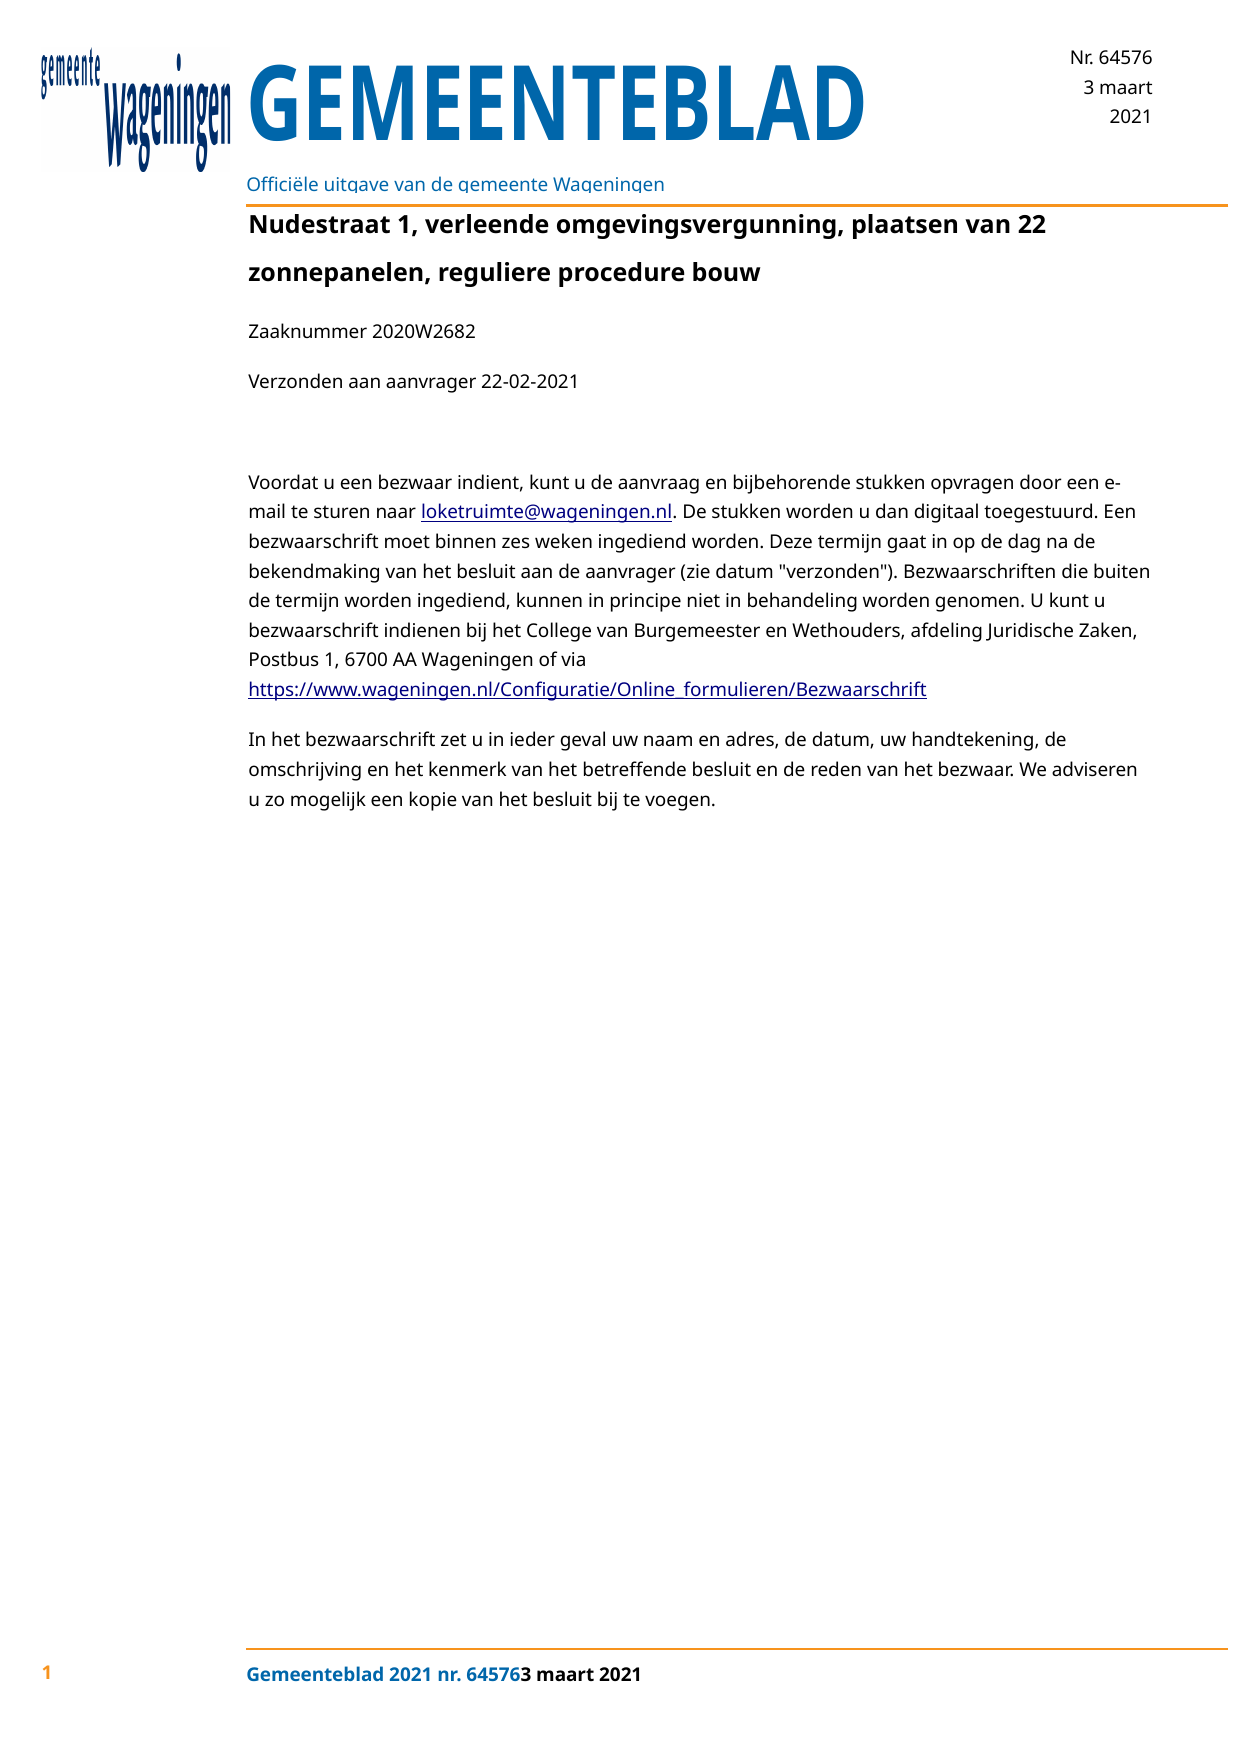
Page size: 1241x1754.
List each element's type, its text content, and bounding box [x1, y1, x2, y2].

picture [41, 47, 231, 172]
text Voordat u een bezwaar indient, kunt u de aanvraag en bijbehorende stukken opvragen door een e-mail te sturen naar loketruimte@wageningen.nl. De stukken worden u dan digitaal toegestuurd. Een bezwaarschrift moet binnen zes weken ingediend worden. Deze termijn gaat in op de dag na de bekendmaking van het besluit aan de aanvrager (zie datum "verzonden"). Bezwaarschriften die buiten de termijn worden ingediend, kunnen in principe niet in behandeling worden genomen. U kunt u bezwaarschrift indienen bij het College van Burgemeester en Wethouders, afdeling Juridische Zaken, Postbus 1, 6700 AA Wageningen of via https://www.wageningen.nl/Configuratie/Online_formulieren/Bezwaarschrift [248, 469, 1152, 702]
text Zaaknummer 2020W2682 [248, 318, 1152, 344]
text Nudestraat 1, verleende omgevingsvergunning, plaatsen van 22 zonnepanelen, reguliere procedure bouw [248, 207, 1152, 288]
text Verzonden aan aanvrager 22-02-2021 [248, 368, 1152, 394]
text In het bezwaarschrift zet u in ieder geval uw naam en adres, de datum, uw handtekening, de omschrijving en het kenmerk van het betreffende besluit en de reden van het bezwaar. We adviseren u zo mogelijk een kopie van het besluit bij te voegen. [248, 727, 1152, 812]
